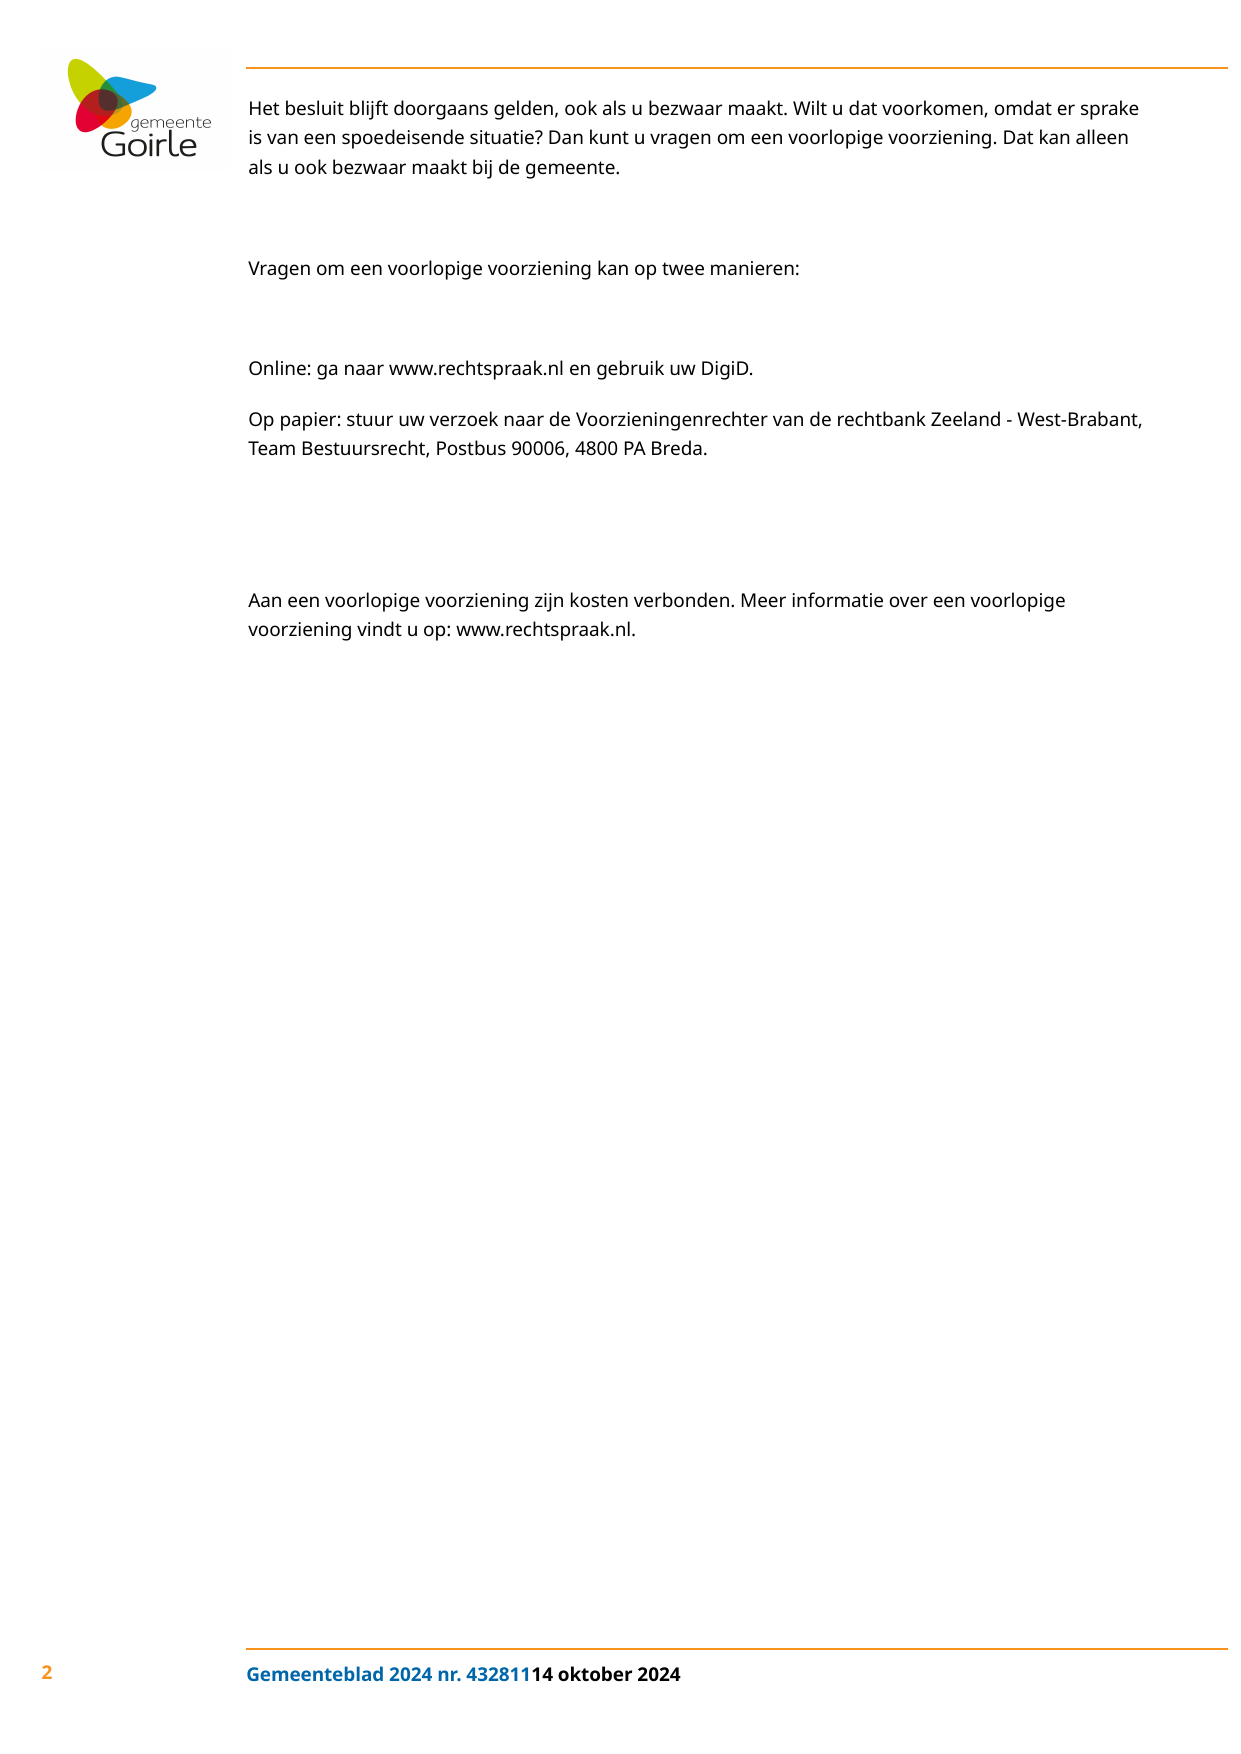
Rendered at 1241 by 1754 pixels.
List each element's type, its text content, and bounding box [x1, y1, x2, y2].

text Op papier: stuur uw verzoek naar de Voorzieningenrechter van de rechtbank Zeeland - West-Brabant, Team Bestuursrecht, Postbus 90006, 4800 PA Breda. [248, 406, 1152, 461]
text Online: ga naar www.rechtspraak.nl en gebruik uw DigiD. [248, 356, 1152, 381]
text Het besluit blijft doorgaans gelden, ook als u bezwaar maakt. Wilt u dat voorkomen, omdat er sprake is van een spoedeisende situatie? Dan kunt u vragen om een voorlopige voorziening. Dat kan alleen als u ook bezwaar maakt bij de gemeente. [248, 95, 1152, 180]
text Aan een voorlopige voorziening zijn kosten verbonden. Meer informatie over een voorlopige voorziening vindt u op: www.rechtspraak.nl. [248, 587, 1152, 642]
picture [41, 47, 231, 172]
text Vragen om een voorlopige voorziening kan op twee manieren: [248, 255, 1152, 281]
